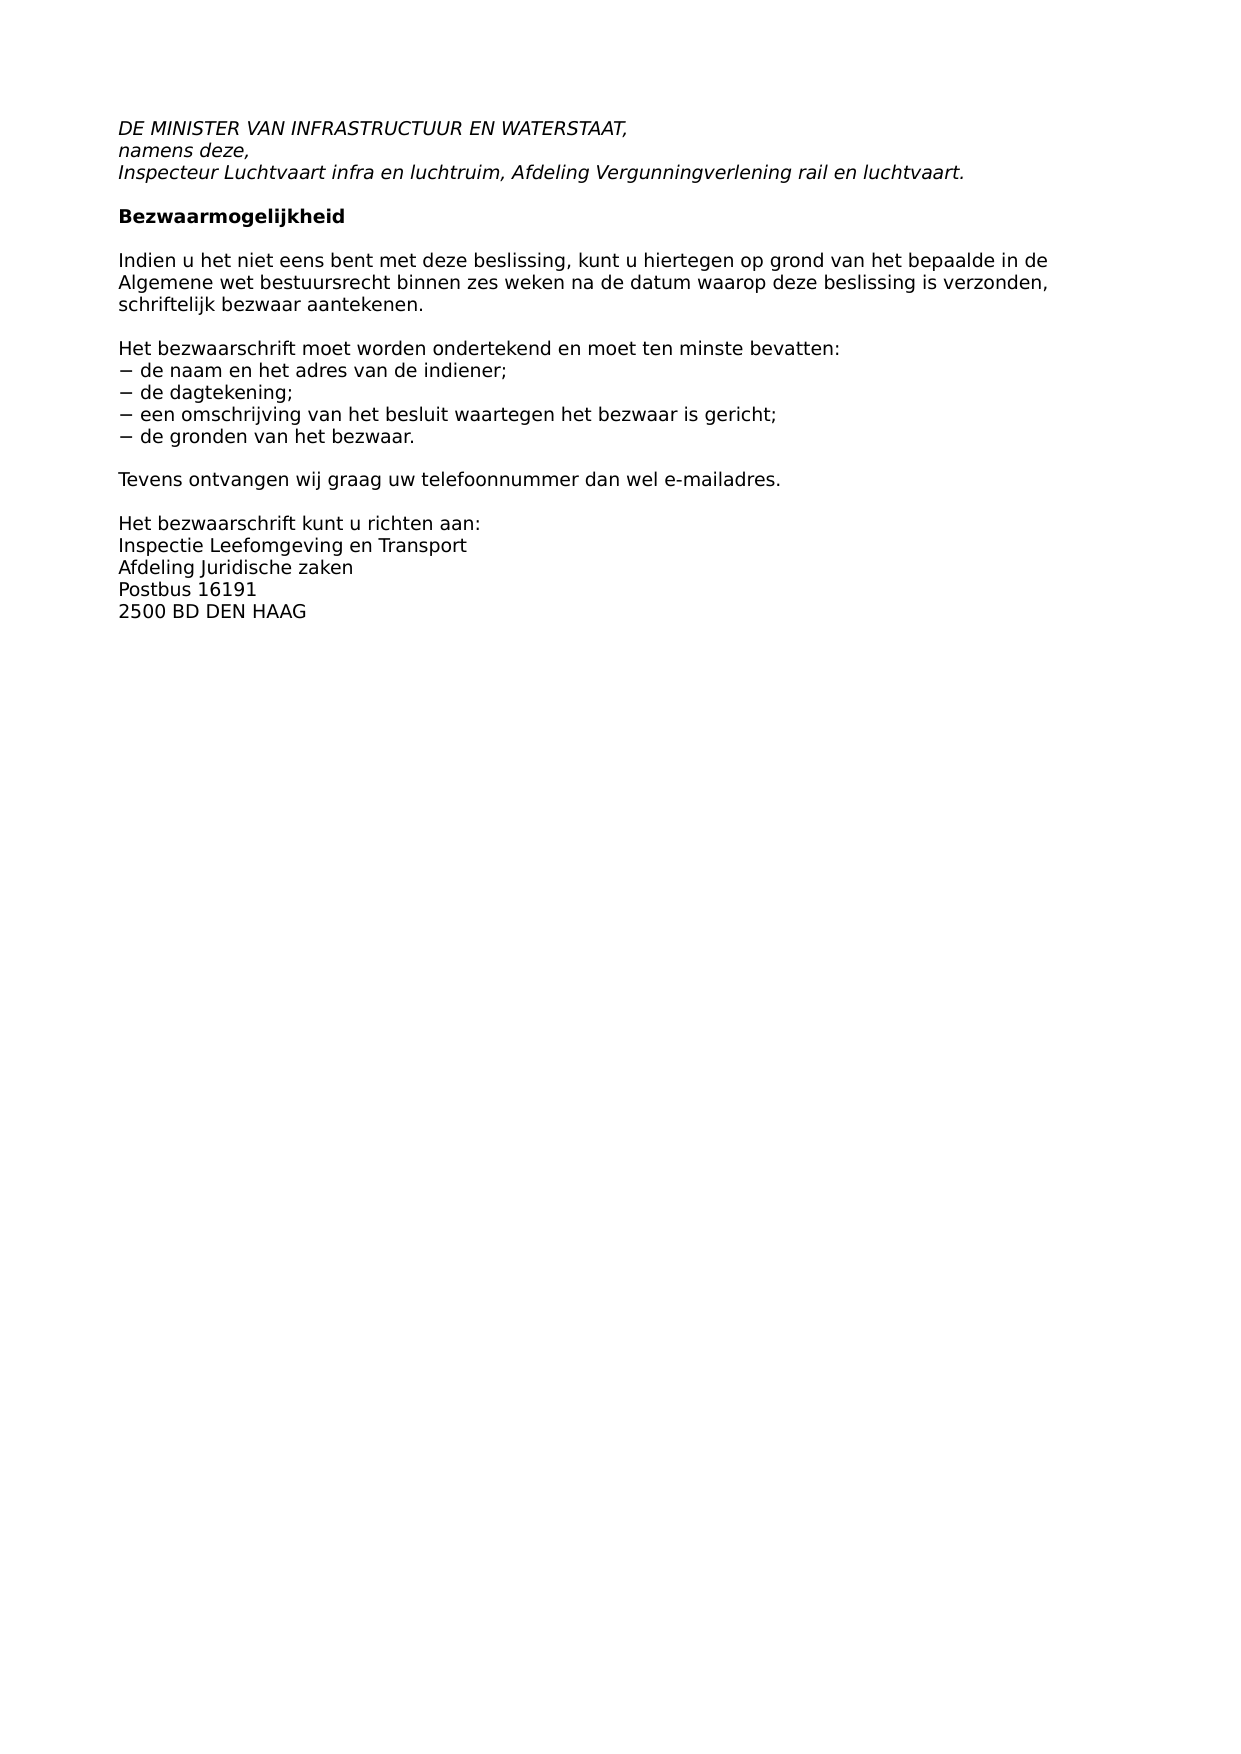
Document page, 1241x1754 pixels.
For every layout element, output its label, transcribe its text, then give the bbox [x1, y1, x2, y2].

text Het bezwaarschrift moet worden ondertekend en moet ten minste bevatten: [118, 338, 1122, 359]
text Het bezwaarschrift kunt u richten aan: [118, 513, 1122, 535]
text − de naam en het adres van de indiener; [118, 359, 1122, 382]
text DE MINISTER VAN INFRASTRUCTUUR EN WATERSTAAT, namens deze, Inspecteur Luchtvaart infra en luchtruim, Afdeling Vergunningverlening rail en luchtvaart. [118, 118, 1122, 184]
text − de gronden van het bezwaar. [118, 426, 1122, 447]
text Afdeling Juridische zaken [118, 557, 1122, 579]
text − een omschrijving van het besluit waartegen het bezwaar is gericht; [118, 403, 1122, 426]
text − de dagtekening; [118, 382, 1122, 403]
text 2500 BD DEN HAAG [118, 601, 1122, 623]
text Indien u het niet eens bent met deze beslissing, kunt u hiertegen op grond van het bepaalde in de Algemene wet bestuursrecht binnen zes weken na de datum waarop deze beslissing is verzonden, schriftelijk bezwaar aantekenen. [118, 250, 1122, 316]
text Bezwaarmogelijkheid [118, 206, 1122, 228]
text Tevens ontvangen wij graag uw telefoonnummer dan wel e-mailadres. [118, 469, 1122, 491]
text Postbus 16191 [118, 579, 1122, 601]
text Inspectie Leefomgeving en Transport [118, 535, 1122, 557]
